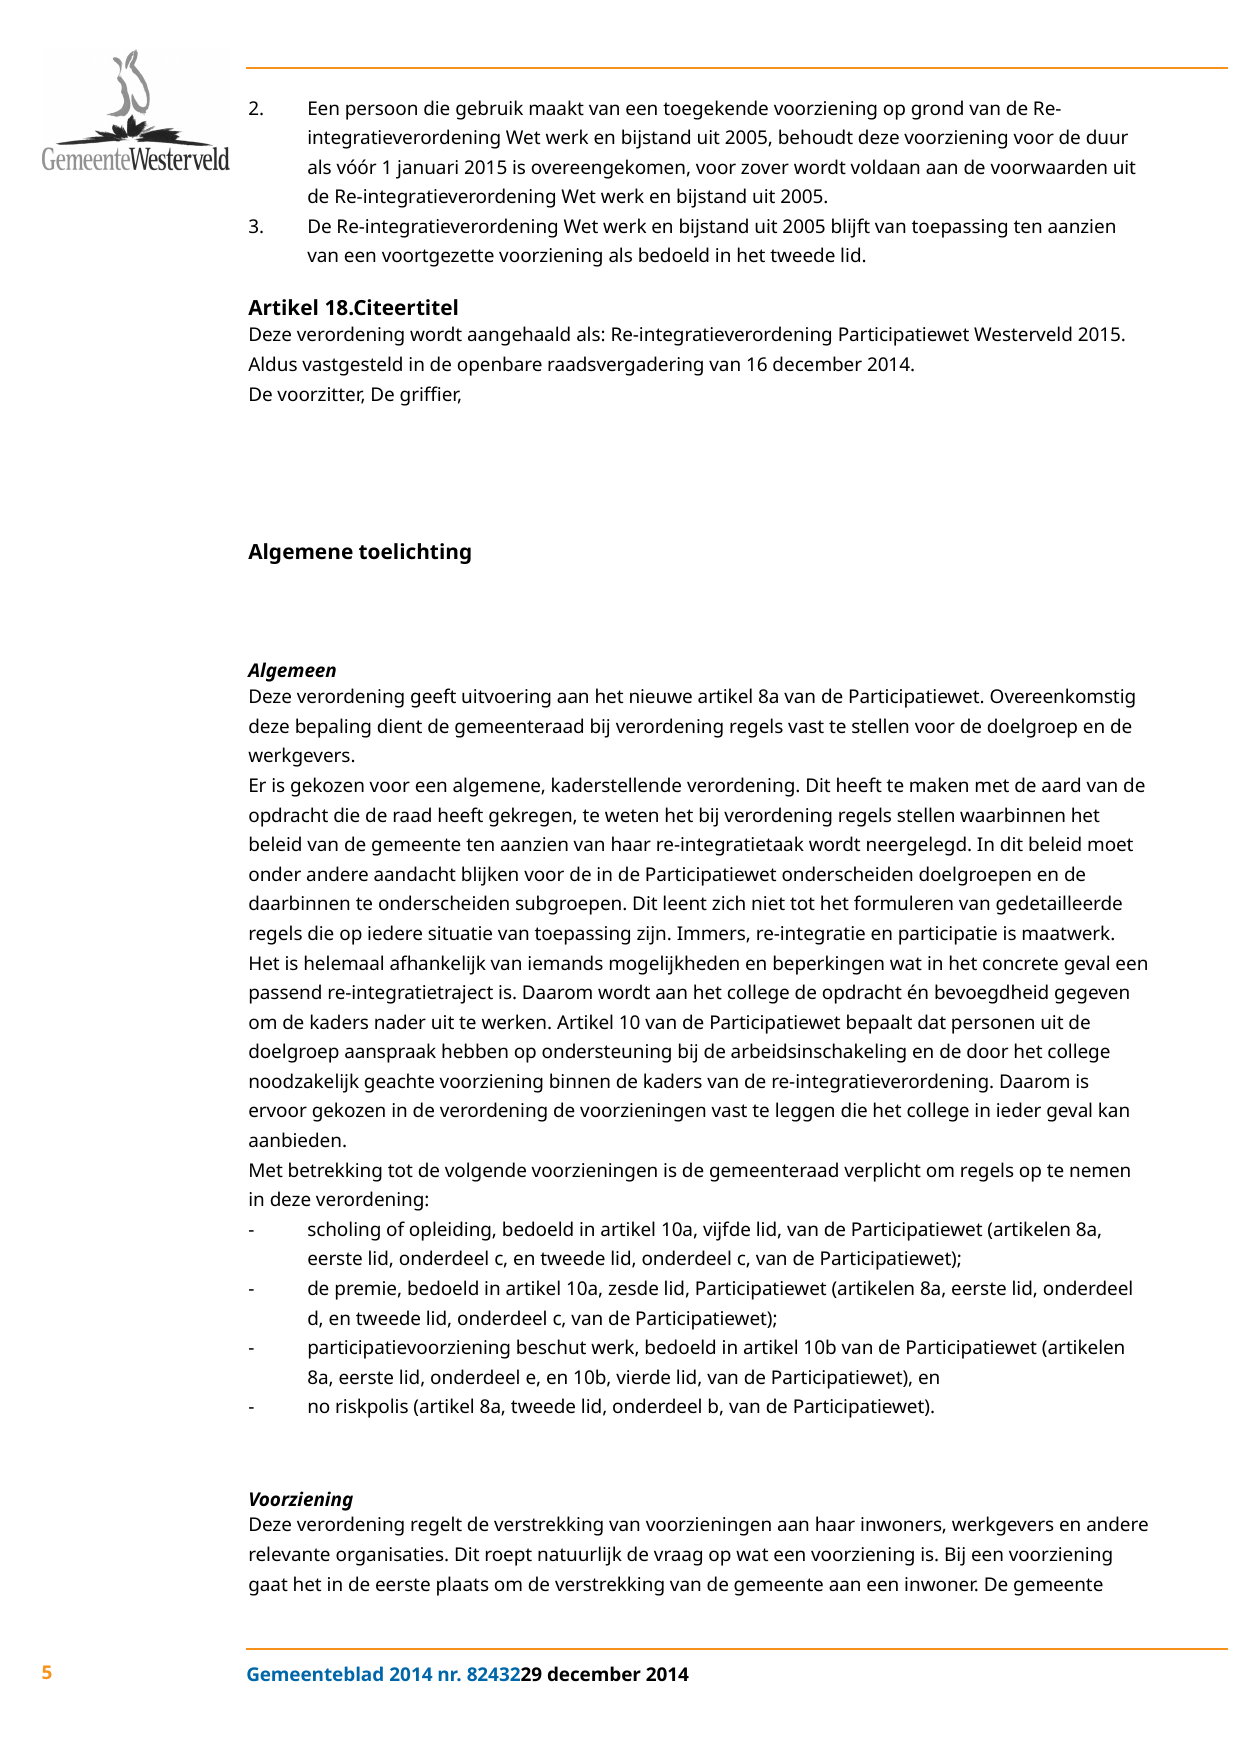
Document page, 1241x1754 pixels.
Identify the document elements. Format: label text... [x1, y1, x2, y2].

text Deze verordening wordt aangehaald als: Re-integratieverordening Participatiewet Westerveld 2015. [248, 322, 1152, 347]
text Aldus vastgesteld in de openbare raadsvergadering van 16 december 2014. [248, 351, 1152, 377]
list participatievoorziening beschut werk, bedoeld in artikel 10b van de Participatiewet (artikelen 8a, eerste lid, onderdeel e, en 10b, vierde lid, van de Participatiewet), en [248, 1334, 1152, 1389]
list no riskpolis (artikel 8a, tweede lid, onderdeel b, van de Participatiewet). [248, 1393, 1152, 1419]
list de premie, bedoeld in artikel 10a, zesde lid, Participatiewet (artikelen 8a, eerste lid, onderdeel d, en tweede lid, onderdeel c, van de Participatiewet); [248, 1275, 1152, 1330]
text Met betrekking tot de volgende voorzieningen is de gemeenteraad verplicht om regels op te nemen in deze verordening: [248, 1157, 1152, 1212]
list Een persoon die gebruik maakt van een toegekende voorziening op grond van de Re- integratieverordening Wet werk en bijstand uit 2005, behoudt deze voorziening voor de duur als vóór 1 januari 2015 is overeengekomen, voor zover wordt voldaan aan de voorwaarden uit de Re-integratieverordening Wet werk en bijstand uit 2005. [248, 95, 1152, 209]
text Deze verordening geeft uitvoering aan het nieuwe artikel 8a van de Participatiewet. Overeenkomstig deze bepaling dient de gemeenteraad bij verordening regels vast te stellen voor de doelgroep en de werkgevers. [248, 683, 1152, 768]
text Algemeen [248, 658, 1152, 683]
list scholing of opleiding, bedoeld in artikel 10a, vijfde lid, van de Participatiewet (artikelen 8a, eerste lid, onderdeel c, en tweede lid, onderdeel c, van de Participatiewet); [248, 1216, 1152, 1271]
text Artikel 18.Citeertitel [248, 293, 1152, 322]
text Voorziening [248, 1486, 1152, 1512]
text Algemene toelichting [248, 537, 1152, 565]
picture [41, 47, 231, 172]
text Deze verordening regelt de verstrekking van voorzieningen aan haar inwoners, werkgevers en andere relevante organisaties. Dit roept natuurlijk de vraag op wat een voorziening is. Bij een voorziening gaat het in de eerste plaats om de verstrekking van de gemeente aan een inwoner. De gemeente [248, 1512, 1152, 1596]
text De voorzitter, De griffier, [248, 381, 1152, 406]
text Er is gekozen voor een algemene, kaderstellende verordening. Dit heeft te maken met de aard van de opdracht die de raad heeft gekregen, te weten het bij verordening regels stellen waarbinnen het beleid van de gemeente ten aanzien van haar re-integratietaak wordt neergelegd. In dit beleid moet onder andere aandacht blijken voor de in de Participatiewet onderscheiden doelgroepen en de daarbinnen te onderscheiden subgroepen. Dit leent zich niet tot het formuleren van gedetailleerde regels die op iedere situatie van toepassing zijn. Immers, re-integratie en participatie is maatwerk. Het is helemaal afhankelijk van iemands mogelijkheden en beperkingen wat in het concrete geval een passend re-integratietraject is. Daarom wordt aan het college de opdracht én bevoegdheid gegeven om de kaders nader uit te werken. Artikel 10 van de Participatiewet bepaalt dat personen uit de doelgroep aanspraak hebben op ondersteuning bij de arbeidsinschakeling en de door het college noodzakelijk geachte voorziening binnen de kaders van de re-integratieverordening. Daarom is ervoor gekozen in de verordening de voorzieningen vast te leggen die het college in ieder geval kan aanbieden. [248, 772, 1152, 1153]
list De Re-integratieverordening Wet werk en bijstand uit 2005 blijft van toepassing ten aanzien van een voortgezette voorziening als bedoeld in het tweede lid. [248, 213, 1152, 268]
